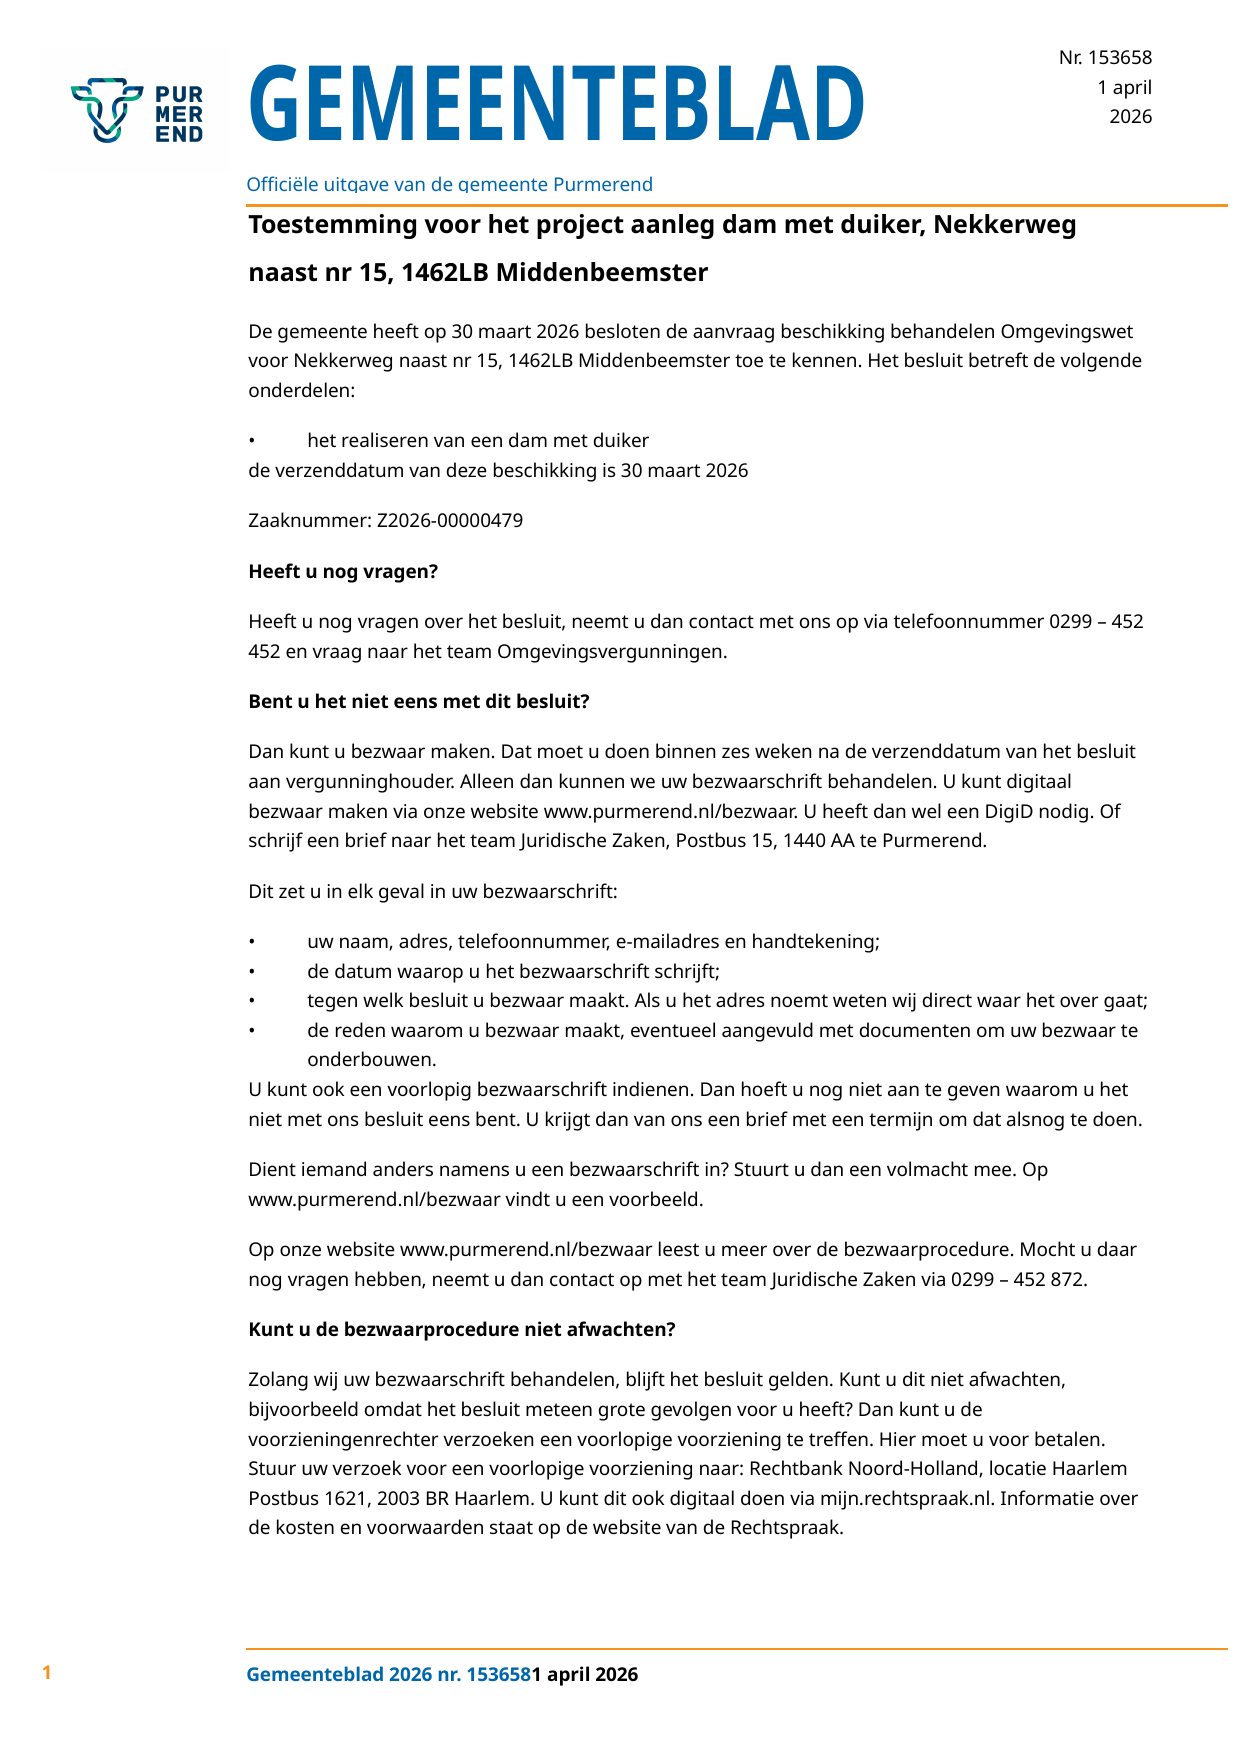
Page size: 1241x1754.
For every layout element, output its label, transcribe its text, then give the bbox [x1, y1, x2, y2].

list de datum waarop u het bezwaarschrift schrijft; [248, 958, 1152, 984]
text De gemeente heeft op 30 maart 2026 besloten de aanvraag beschikking behandelen Omgevingswet voor Nekkerweg naast nr 15, 1462LB Middenbeemster toe te kennen. Het besluit betreft de volgende onderdelen: [248, 318, 1152, 403]
picture [41, 47, 231, 172]
text Bent u het niet eens met dit besluit? [248, 688, 1152, 714]
text Dient iemand anders namens u een bezwaarschrift in? Stuurt u dan een volmacht mee. Op www.purmerend.nl/bezwaar vindt u een voorbeeld. [248, 1156, 1152, 1212]
text Heeft u nog vragen? [248, 558, 1152, 584]
text de verzenddatum van deze beschikking is 30 maart 2026 [248, 457, 1152, 483]
text Op onze website www.purmerend.nl/bezwaar leest u meer over de bezwaarprocedure. Mocht u daar nog vragen hebben, neemt u dan contact op met het team Juridische Zaken via 0299 – 452 872. [248, 1236, 1152, 1292]
text Toestemming voor het project aanleg dam met duiker, Nekkerweg naast nr 15, 1462LB Middenbeemster [248, 207, 1152, 288]
text U kunt ook een voorlopig bezwaarschrift indienen. Dan hoeft u nog niet aan te geven waarom u het niet met ons besluit eens bent. U krijgt dan van ons een brief met een termijn om dat alsnog te doen. [248, 1076, 1152, 1132]
text Kunt u de bezwaarprocedure niet afwachten? [248, 1316, 1152, 1342]
text Dit zet u in elk geval in uw bezwaarschrift: [248, 878, 1152, 904]
text Zaaknummer: Z2026-00000479 [248, 507, 1152, 533]
list tegen welk besluit u bezwaar maakt. Als u het adres noemt weten wij direct waar het over gaat; [248, 987, 1152, 1013]
list het realiseren van een dam met duiker [248, 427, 1152, 453]
text Heeft u nog vragen over het besluit, neemt u dan contact met ons op via telefoonnummer 0299 – 452 452 en vraag naar het team Omgevingsvergunningen. [248, 608, 1152, 664]
text Dan kunt u bezwaar maken. Dat moet u doen binnen zes weken na de verzenddatum van het besluit aan vergunninghouder. Alleen dan kunnen we uw bezwaarschrift behandelen. U kunt digitaal bezwaar maken via onze website www.purmerend.nl/bezwaar. U heeft dan wel een DigiD nodig. Of schrijf een brief naar het team Juridische Zaken, Postbus 15, 1440 AA te Purmerend. [248, 739, 1152, 853]
list uw naam, adres, telefoonnummer, e-mailadres en handtekening; [248, 928, 1152, 954]
text Zolang wij uw bezwaarschrift behandelen, blijft het besluit gelden. Kunt u dit niet afwachten, bijvoorbeeld omdat het besluit meteen grote gevolgen voor u heeft? Dan kunt u de voorzieningenrechter verzoeken een voorlopige voorziening te treffen. Hier moet u voor betalen. Stuur uw verzoek voor een voorlopige voorziening naar: Rechtbank Noord-Holland, locatie Haarlem Postbus 1621, 2003 BR Haarlem. U kunt dit ook digitaal doen via mijn.rechtspraak.nl. Informatie over de kosten en voorwaarden staat op de website van de Rechtspraak. [248, 1367, 1152, 1540]
list de reden waarom u bezwaar maakt, eventueel aangevuld met documenten om uw bezwaar te onderbouwen. [248, 1017, 1152, 1072]
